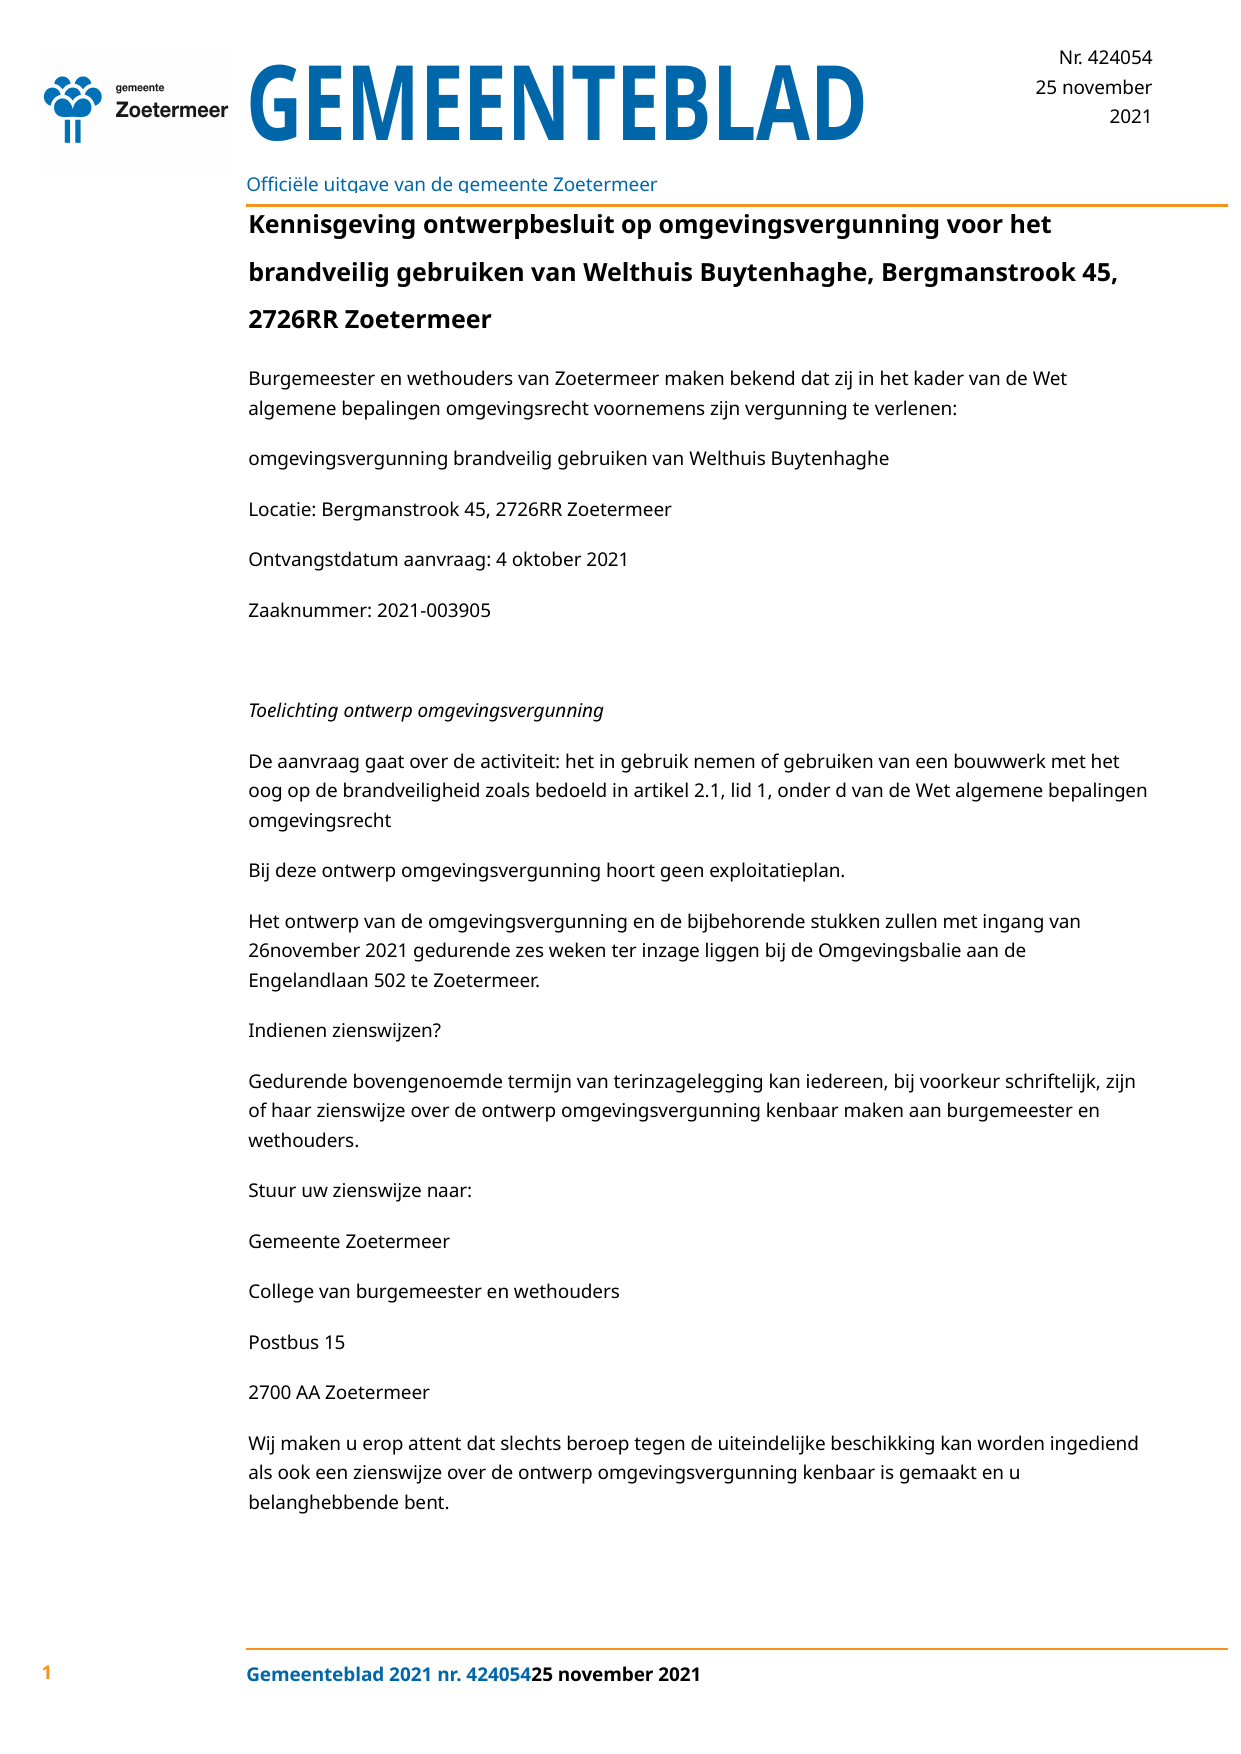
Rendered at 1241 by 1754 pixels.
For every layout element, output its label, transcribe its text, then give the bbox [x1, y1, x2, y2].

text 2700 AA Zoetermeer [248, 1379, 1152, 1405]
text De aanvraag gaat over de activiteit: het in gebruik nemen of gebruiken van een bouwwerk met het oog op de brandveiligheid zoals bedoeld in artikel 2.1, lid 1, onder d van de Wet algemene bepalingen omgevingsrecht [248, 748, 1152, 833]
text Bij deze ontwerp omgevingsvergunning hoort geen exploitatieplan. [248, 858, 1152, 883]
text omgevingsvergunning brandveilig gebruiken van Welthuis Buytenhaghe [248, 446, 1152, 471]
text Burgemeester en wethouders van Zoetermeer maken bekend dat zij in het kader van de Wet algemene bepalingen omgevingsrecht voornemens zijn vergunning te verlenen: [248, 366, 1152, 421]
text Zaaknummer: 2021-003905 [248, 597, 1152, 622]
text Gemeente Zoetermeer [248, 1228, 1152, 1254]
text College van burgemeester en wethouders [248, 1278, 1152, 1304]
text Postbus 15 [248, 1329, 1152, 1354]
text Stuur uw zienswijze naar: [248, 1178, 1152, 1203]
text Indienen zienswijzen? [248, 1018, 1152, 1043]
picture [41, 47, 231, 172]
text Wij maken u erop attent dat slechts beroep tegen de uiteindelijke beschikking kan worden ingediend als ook een zienswijze over de ontwerp omgevingsvergunning kenbaar is gemaakt en u belanghebbende bent. [248, 1430, 1152, 1514]
text Locatie: Bergmanstrook 45, 2726RR Zoetermeer [248, 496, 1152, 522]
text Toelichting ontwerp omgevingsvergunning [248, 698, 1152, 723]
text Ontvangstdatum aanvraag: 4 oktober 2021 [248, 546, 1152, 572]
text Het ontwerp van de omgevingsvergunning en de bijbehorende stukken zullen met ingang van 26november 2021 gedurende zes weken ter inzage liggen bij de Omgevingsbalie aan de Engelandlaan 502 te Zoetermeer. [248, 908, 1152, 993]
text Kennisgeving ontwerpbesluit op omgevingsvergunning voor het brandveilig gebruiken van Welthuis Buytenhaghe, Bergmanstrook 45, 2726RR Zoetermeer [248, 207, 1152, 336]
text Gedurende bovengenoemde termijn van terinzagelegging kan iedereen, bij voorkeur schriftelijk, zijn of haar zienswijze over de ontwerp omgevingsvergunning kenbaar maken aan burgemeester en wethouders. [248, 1068, 1152, 1153]
